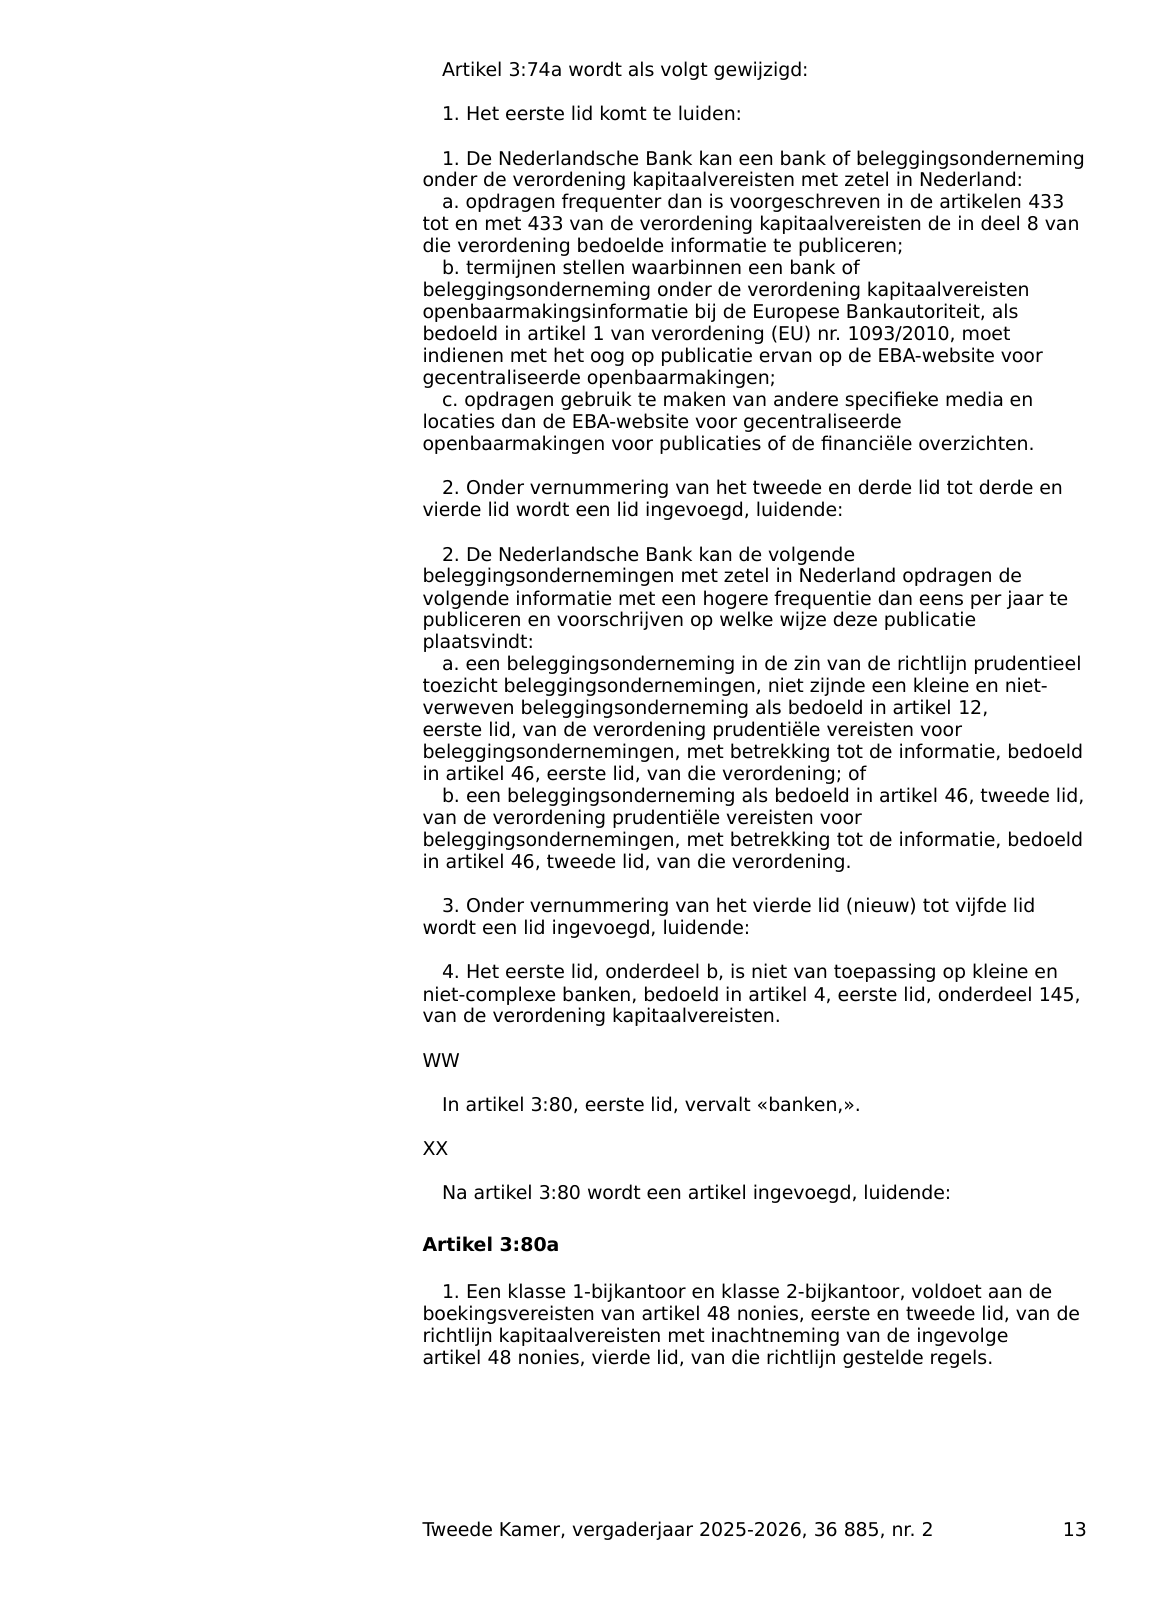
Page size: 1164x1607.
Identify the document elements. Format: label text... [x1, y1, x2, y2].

text Artikel 3:74a wordt als volgt gewijzigd: [422, 59, 1087, 81]
text a. een beleggingsonderneming in de zin van de richtlijn prudentieel toezicht beleggingsondernemingen, niet zijnde een kleine en niet-verweven beleggingsonderneming als bedoeld in artikel 12, eerste lid, van de verordening prudentiële vereisten voor beleggingsondernemingen, met betrekking tot de informatie, bedoeld in artikel 46, eerste lid, van die verordening; of [422, 653, 1087, 785]
text 1. Het eerste lid komt te luiden: [422, 103, 1087, 125]
text 1. Een klasse 1-bijkantoor en klasse 2-bijkantoor, voldoet aan de boekingsvereisten van artikel 48 nonies, eerste en tweede lid, van de richtlijn kapitaalvereisten met inachtneming van de ingevolge artikel 48 nonies, vierde lid, van die richtlijn gestelde regels. [422, 1281, 1087, 1369]
text 2. De Nederlandsche Bank kan de volgende beleggingsondernemingen met zetel in Nederland opdragen de volgende informatie met een hogere frequentie dan eens per jaar te publiceren en voorschrijven op welke wijze deze publicatie plaatsvindt: [422, 543, 1087, 653]
text WW [422, 1049, 1087, 1072]
text b. termijnen stellen waarbinnen een bank of beleggingsonderneming onder de verordening kapitaalvereisten openbaarmakingsinformatie bij de Europese Bankautoriteit, als bedoeld in artikel 1 van verordening (EU) nr. 1093/2010, moet indienen met het oog op publicatie ervan op de EBA-website voor gecentraliseerde openbaarmakingen; [422, 257, 1087, 389]
text 1. De Nederlandsche Bank kan een bank of beleggingsonderneming onder de verordening kapitaalvereisten met zetel in Nederland: [422, 147, 1087, 191]
text 2. Onder vernummering van het tweede en derde lid tot derde en vierde lid wordt een lid ingevoegd, luidende: [422, 477, 1087, 521]
text c. opdragen gebruik te maken van andere specifieke media en locaties dan de EBA-website voor gecentraliseerde openbaarmakingen voor publicaties of de financiële overzichten. [422, 389, 1087, 455]
text Na artikel 3:80 wordt een artikel ingevoegd, luidende: [422, 1182, 1087, 1204]
text a. opdragen frequenter dan is voorgeschreven in de artikelen 433 tot en met 433 van de verordening kapitaalvereisten de in deel 8 van die verordening bedoelde informatie te publiceren; [422, 191, 1087, 257]
text In artikel 3:80, eerste lid, vervalt «banken,». [422, 1094, 1087, 1116]
subtitle Artikel 3:80a [422, 1234, 1087, 1256]
text b. een beleggingsonderneming als bedoeld in artikel 46, tweede lid, van de verordening prudentiële vereisten voor beleggingsondernemingen, met betrekking tot de informatie, bedoeld in artikel 46, tweede lid, van die verordening. [422, 785, 1087, 873]
text 3. Onder vernummering van het vierde lid (nieuw) tot vijfde lid wordt een lid ingevoegd, luidende: [422, 895, 1087, 939]
text XX [422, 1138, 1087, 1160]
text 4. Het eerste lid, onderdeel b, is niet van toepassing op kleine en niet-complexe banken, bedoeld in artikel 4, eerste lid, onderdeel 145, van de verordening kapitaalvereisten. [422, 961, 1087, 1027]
